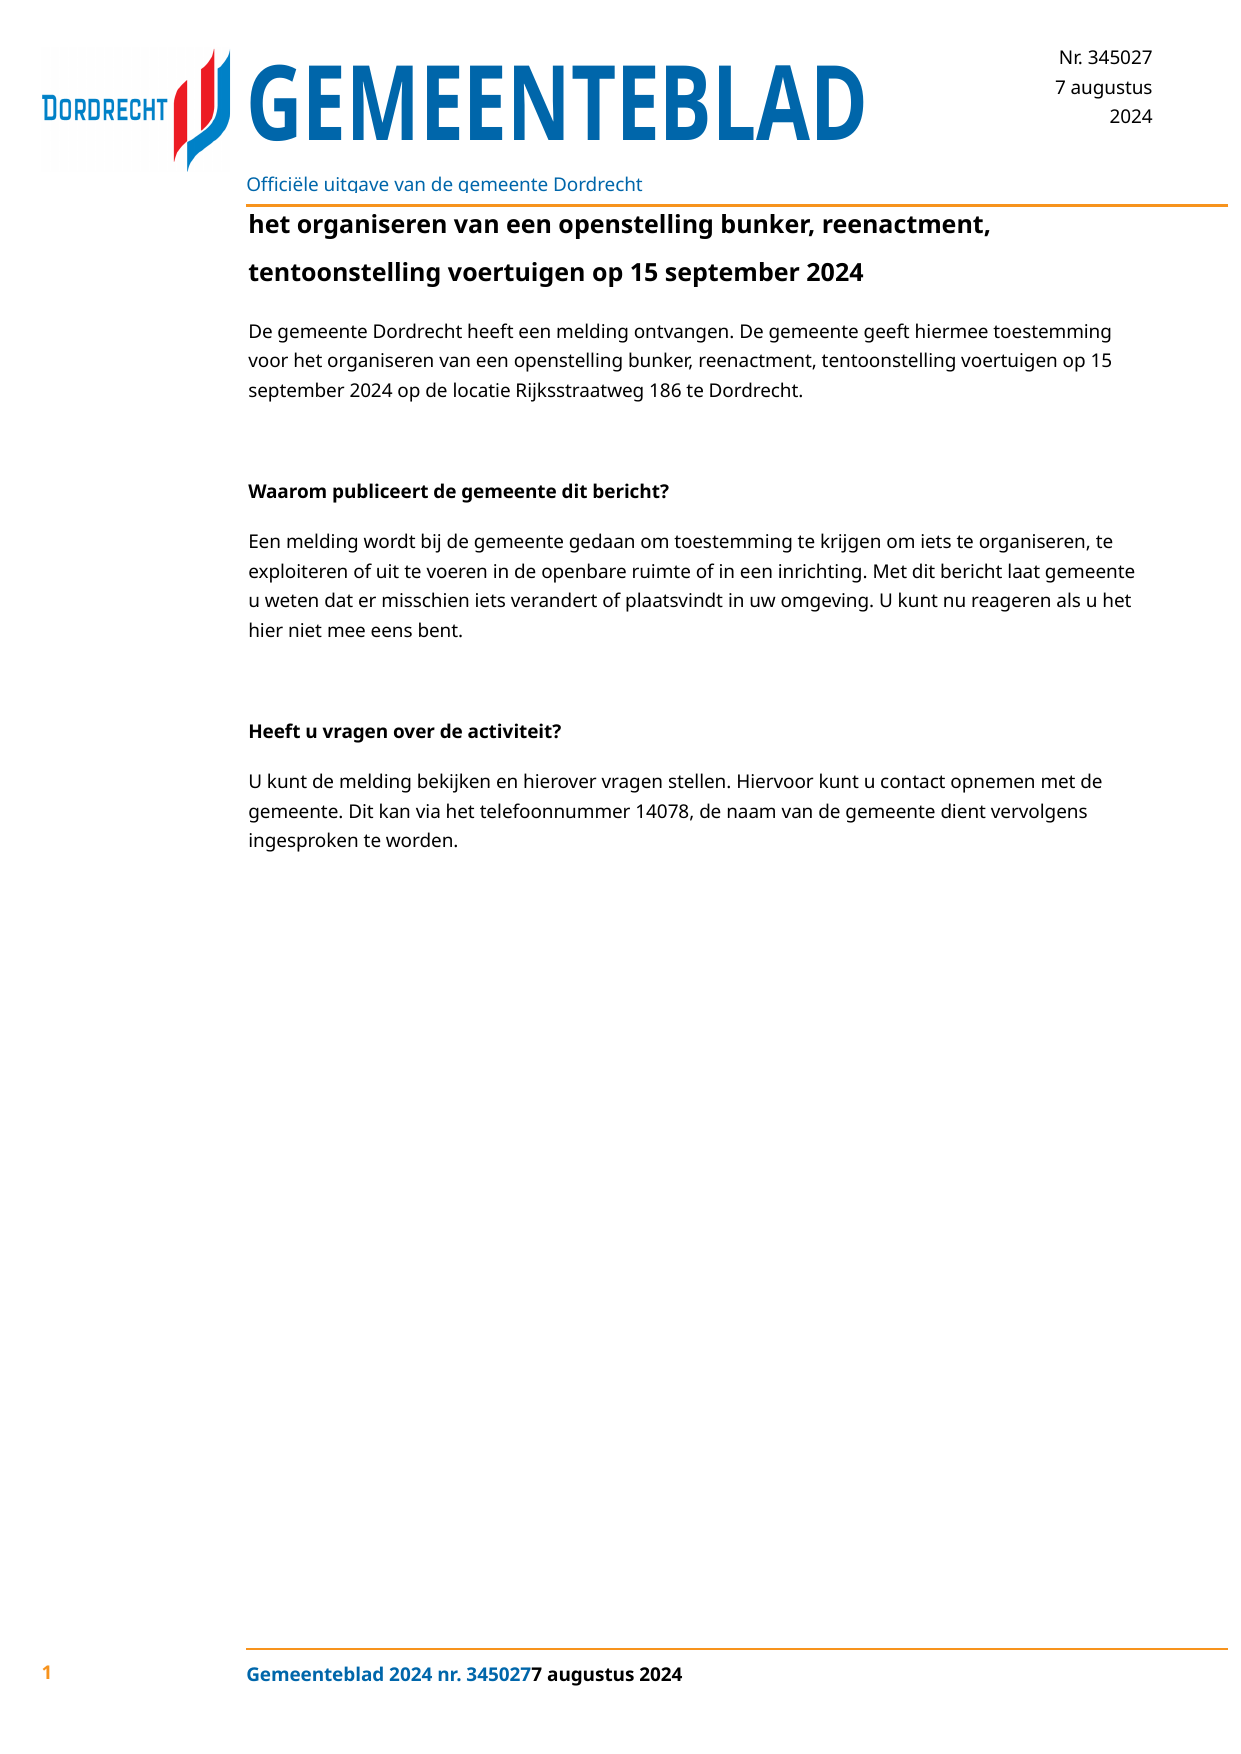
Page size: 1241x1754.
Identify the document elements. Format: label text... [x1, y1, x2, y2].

text De gemeente Dordrecht heeft een melding ontvangen. De gemeente geeft hiermee toestemming voor het organiseren van een openstelling bunker, reenactment, tentoonstelling voertuigen op 15 september 2024 op de locatie Rijksstraatweg 186 te Dordrecht. [248, 318, 1152, 403]
text het organiseren van een openstelling bunker, reenactment, tentoonstelling voertuigen op 15 september 2024 [248, 207, 1152, 288]
text Waarom publiceert de gemeente dit bericht? [248, 478, 1152, 504]
text U kunt de melding bekijken en hierover vragen stellen. Hiervoor kunt u contact opnemen met de gemeente. Dit kan via het telefoonnummer 14078, de naam van de gemeente dient vervolgens ingesproken te worden. [248, 768, 1152, 853]
picture [41, 47, 231, 172]
text Heeft u vragen over de activiteit? [248, 718, 1152, 744]
text Een melding wordt bij de gemeente gedaan om toestemming te krijgen om iets te organiseren, te exploiteren of uit te voeren in de openbare ruimte of in een inrichting. Met dit bericht laat gemeente u weten dat er misschien iets verandert of plaatsvindt in uw omgeving. U kunt nu reageren als u het hier niet mee eens bent. [248, 528, 1152, 643]
